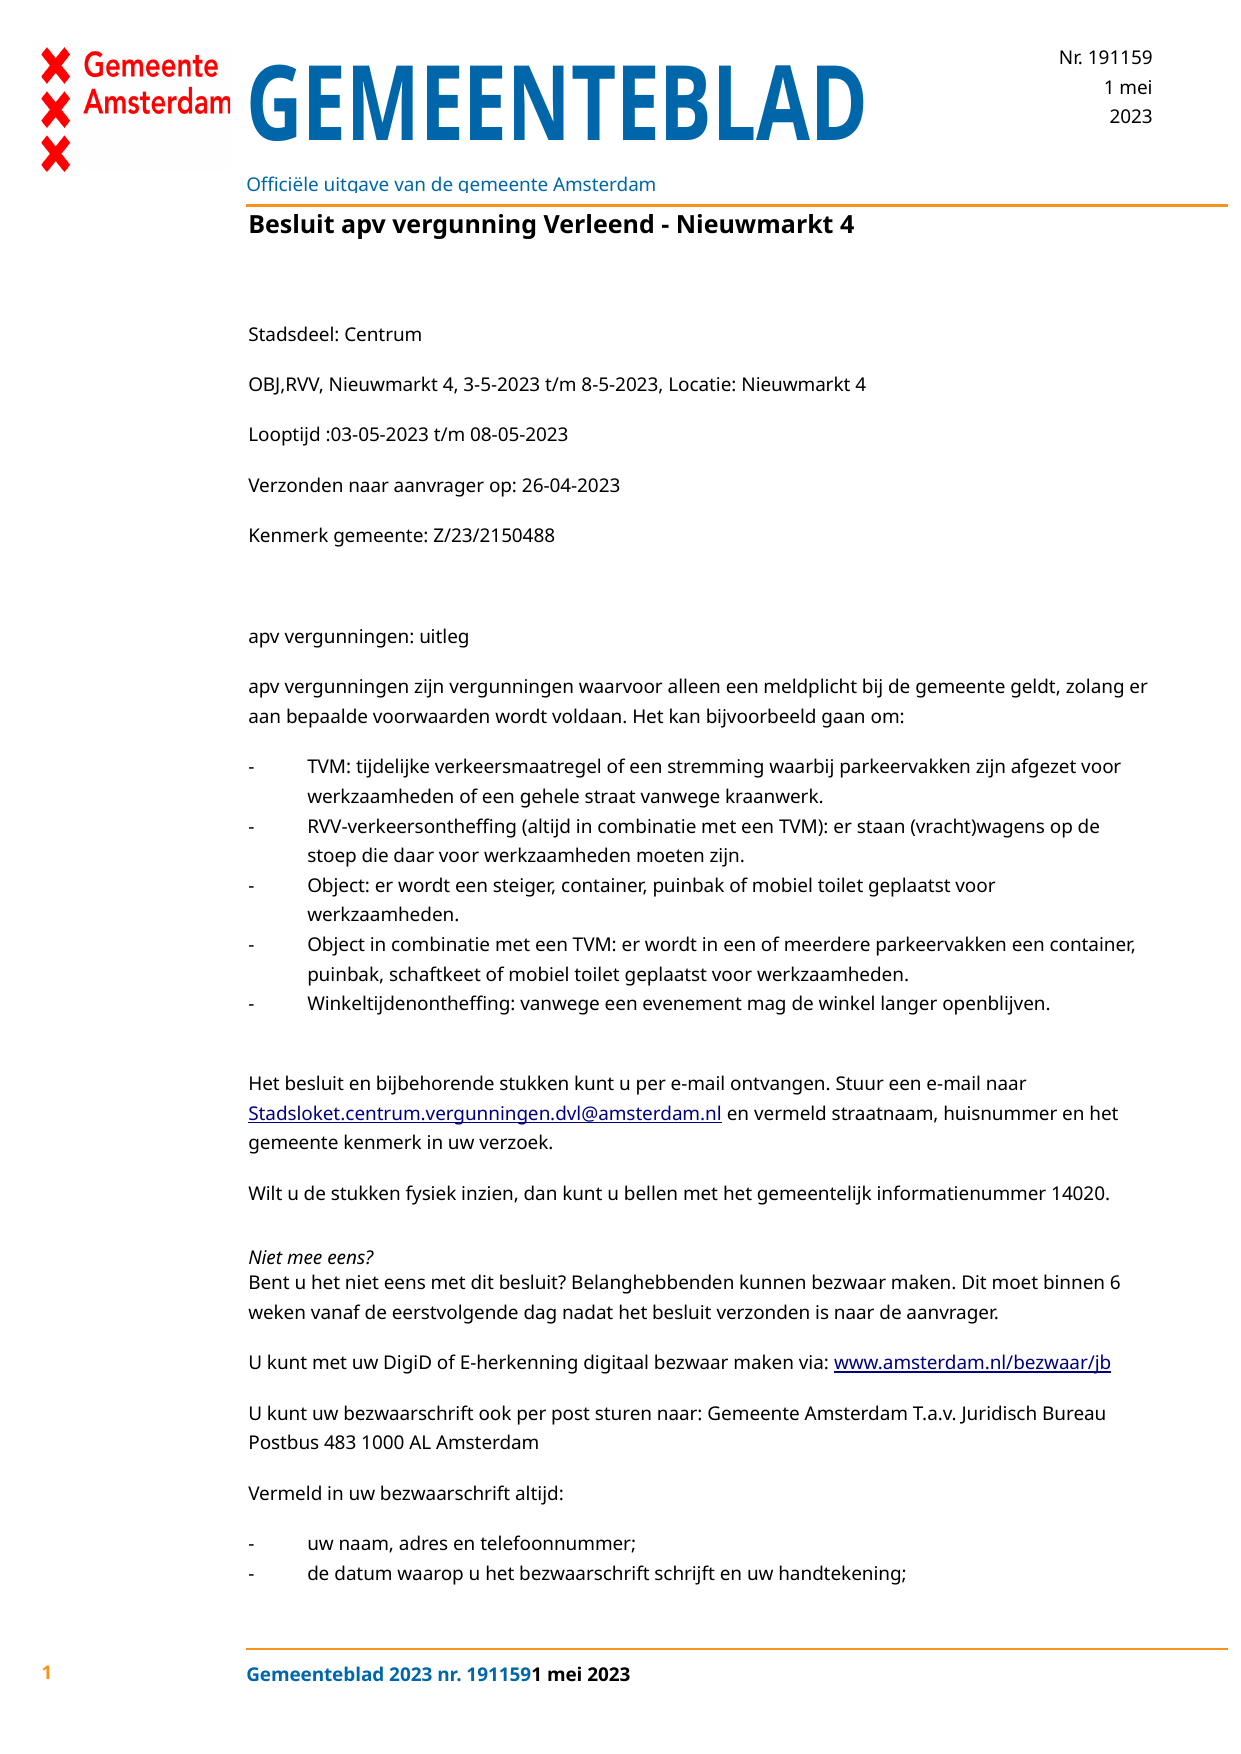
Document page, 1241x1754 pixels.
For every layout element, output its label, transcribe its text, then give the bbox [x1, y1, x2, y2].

text Besluit apv vergunning Verleend - Nieuwmarkt 4 [248, 207, 1152, 241]
list Object in combinatie met een TVM: er wordt in een of meerdere parkeervakken een container, puinbak, schaftkeet of mobiel toilet geplaatst voor werkzaamheden. [248, 931, 1152, 986]
text Wilt u de stukken fysiek inzien, dan kunt u bellen met het gemeentelijk informatienummer 14020. [248, 1180, 1152, 1206]
list Winkeltijdenontheffing: vanwege een evenement mag de winkel langer openblijven. [248, 990, 1152, 1016]
text Het besluit en bijbehorende stukken kunt u per e-mail ontvangen. Stuur een e-mail naar Stadsloket.centrum.vergunningen.dvl@amsterdam.nl en vermeld straatnaam, huisnummer en het gemeente kenmerk in uw verzoek. [248, 1070, 1152, 1155]
text U kunt met uw DigiD of E-herkenning digitaal bezwaar maken via: www.amsterdam.nl/bezwaar/jb [248, 1349, 1152, 1375]
text OBJ,RVV, Nieuwmarkt 4, 3-5-2023 t/m 8-5-2023, Locatie: Nieuwmarkt 4 [248, 371, 1152, 397]
picture [41, 47, 231, 172]
text Stadsdeel: Centrum [248, 321, 1152, 346]
text apv vergunningen: uitleg [248, 623, 1152, 649]
text Verzonden naar aanvrager op: 26-04-2023 [248, 472, 1152, 498]
text Niet mee eens? [248, 1244, 1152, 1269]
list RVV-verkeersontheffing (altijd in combinatie met een TVM): er staan (vracht)wagens op de stoep die daar voor werkzaamheden moeten zijn. [248, 813, 1152, 868]
text apv vergunningen zijn vergunningen waarvoor alleen een meldplicht bij de gemeente geldt, zolang er aan bepaalde voorwaarden wordt voldaan. Het kan bijvoorbeeld gaan om: [248, 674, 1152, 729]
list Object: er wordt een steiger, container, puinbak of mobiel toilet geplaatst voor werkzaamheden. [248, 872, 1152, 927]
text Looptijd :03-05-2023 t/m 08-05-2023 [248, 422, 1152, 447]
list de datum waarop u het bezwaarschrift schrijft en uw handtekening; [248, 1560, 1152, 1586]
list uw naam, adres en telefoonnummer; [248, 1530, 1152, 1556]
list TVM: tijdelijke verkeersmaatregel of een stremming waarbij parkeervakken zijn afgezet voor werkzaamheden of een gehele straat vanwege kraanwerk. [248, 754, 1152, 809]
text Kenmerk gemeente: Z/23/2150488 [248, 522, 1152, 548]
text U kunt uw bezwaarschrift ook per post sturen naar: Gemeente Amsterdam T.a.v. Juridisch Bureau Postbus 483 1000 AL Amsterdam [248, 1400, 1152, 1455]
text Bent u het niet eens met dit besluit? Belanghebbenden kunnen bezwaar maken. Dit moet binnen 6 weken vanaf de eerstvolgende dag nadat het besluit verzonden is naar de aanvrager. [248, 1269, 1152, 1325]
text Vermeld in uw bezwaarschrift altijd: [248, 1480, 1152, 1506]
